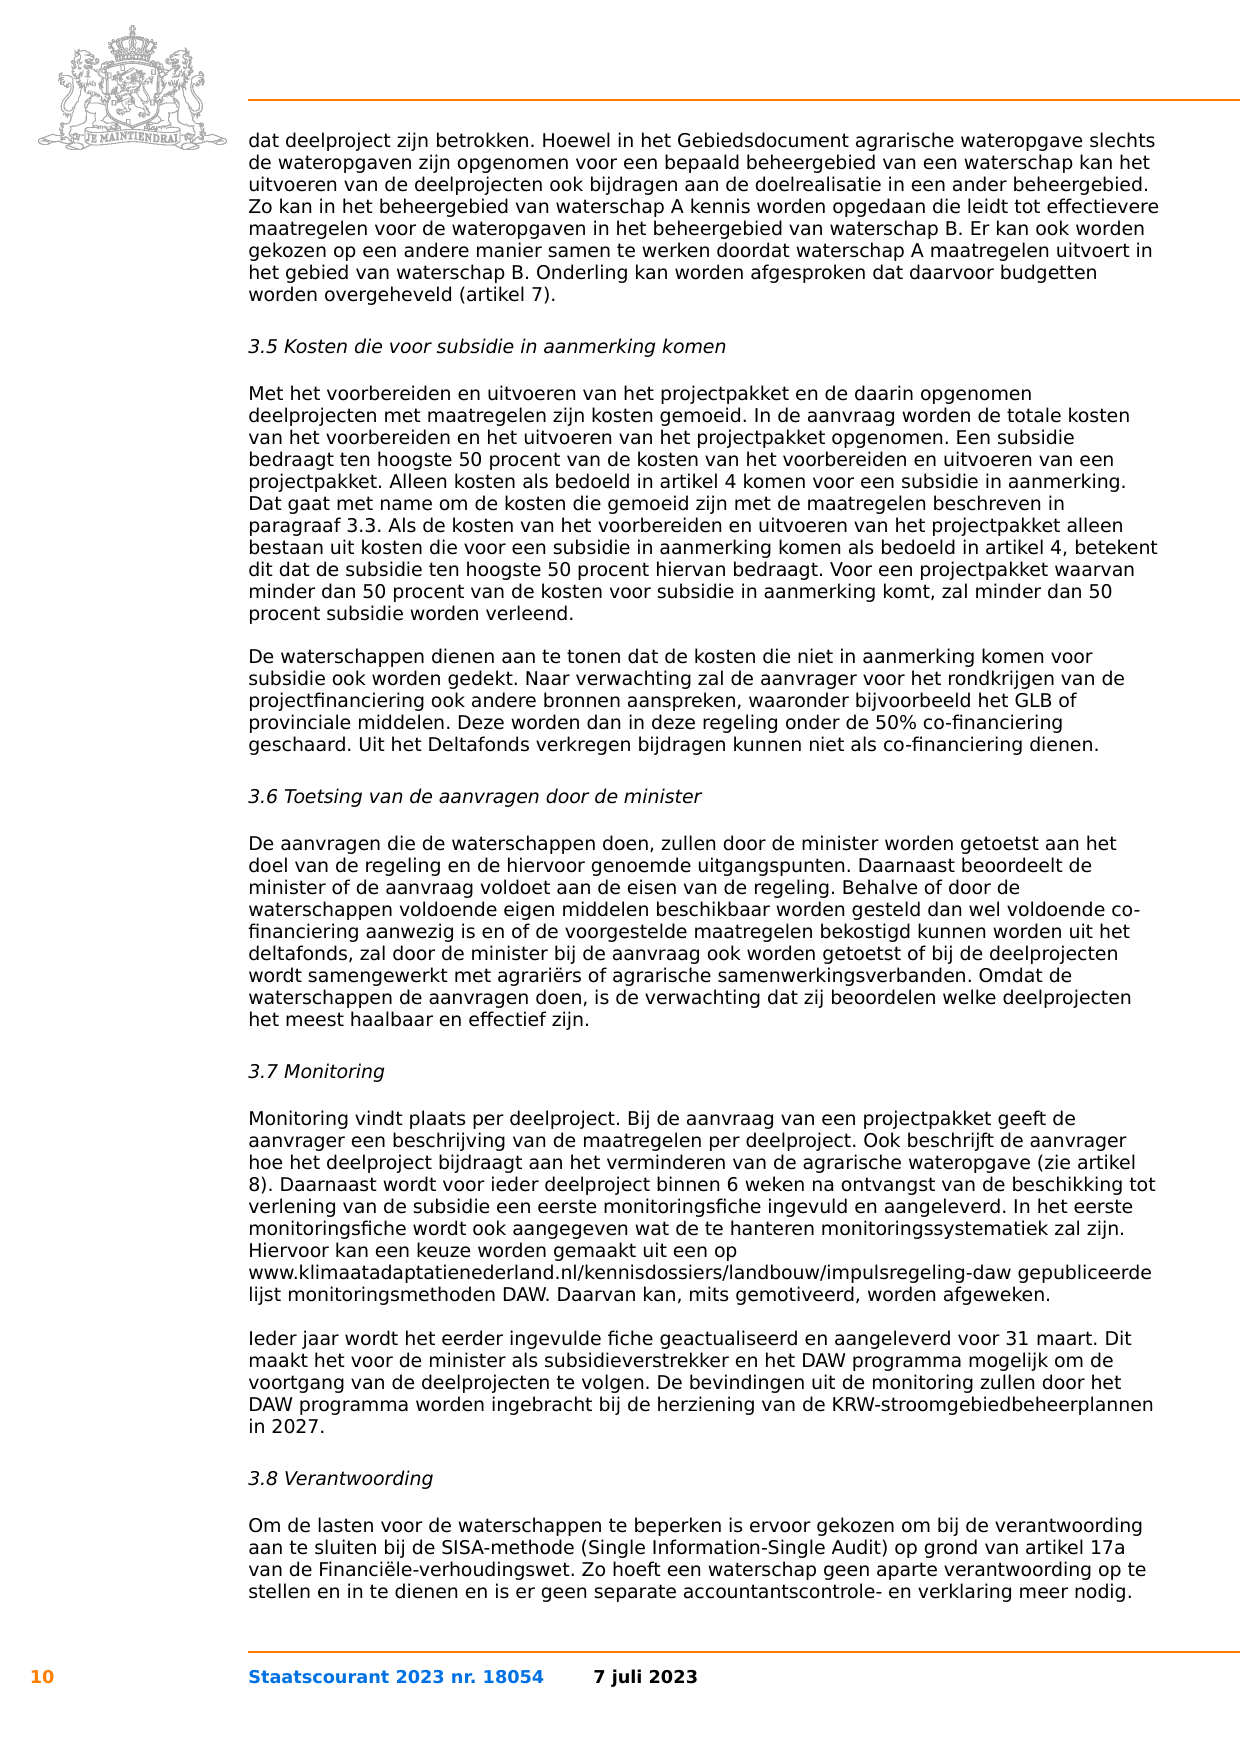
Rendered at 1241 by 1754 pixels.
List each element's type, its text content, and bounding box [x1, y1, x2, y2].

subtitle 3.5 Kosten die voor subsidie in aanmerking komen [248, 336, 1163, 358]
text Met het voorbereiden en uitvoeren van het projectpakket en de daarin opgenomen deelprojecten met maatregelen zijn kosten gemoeid. In de aanvraag worden de totale kosten van het voorbereiden en het uitvoeren van het projectpakket opgenomen. Een subsidie bedraagt ten hoogste 50 procent van de kosten van het voorbereiden en uitvoeren van een projectpakket. Alleen kosten als bedoeld in artikel 4 komen voor een subsidie in aanmerking. Dat gaat met name om de kosten die gemoeid zijn met de maatregelen beschreven in paragraaf 3.3. Als de kosten van het voorbereiden en uitvoeren van het projectpakket alleen bestaan uit kosten die voor een subsidie in aanmerking komen als bedoeld in artikel 4, betekent dit dat de subsidie ten hoogste 50 procent hiervan bedraagt. Voor een projectpakket waarvan minder dan 50 procent van de kosten voor subsidie in aanmerking komt, zal minder dan 50 procent subsidie worden verleend. [248, 383, 1163, 624]
subtitle 3.7 Monitoring [248, 1061, 1163, 1083]
subtitle 3.8 Verantwoording [248, 1468, 1163, 1489]
subtitle 3.6 Toetsing van de aanvragen door de minister [248, 786, 1163, 808]
text De waterschappen dienen aan te tonen dat de kosten die niet in aanmerking komen voor subsidie ook worden gedekt. Naar verwachting zal de aanvrager voor het rondkrijgen van de projectfinanciering ook andere bronnen aanspreken, waaronder bijvoorbeeld het GLB of provinciale middelen. Deze worden dan in deze regeling onder de 50% co-financiering geschaard. Uit het Deltafonds verkregen bijdragen kunnen niet als co-financiering dienen. [248, 646, 1163, 756]
text Om de lasten voor de waterschappen te beperken is ervoor gekozen om bij de verantwoording aan te sluiten bij de SISA-methode (Single Information-Single Audit) op grond van artikel 17a van de Financiële-verhoudingswet. Zo hoeft een waterschap geen aparte verantwoording op te stellen en in te dienen en is er geen separate accountantscontrole- en verklaring meer nodig. [248, 1514, 1163, 1602]
text dat deelproject zijn betrokken. Hoewel in het Gebiedsdocument agrarische wateropgave slechts de wateropgaven zijn opgenomen voor een bepaald beheergebied van een waterschap kan het uitvoeren van de deelprojecten ook bijdragen aan de doelrealisatie in een ander beheergebied. Zo kan in het beheergebied van waterschap A kennis worden opgedaan die leidt tot effectievere maatregelen voor de wateropgaven in het beheergebied van waterschap B. Er kan ook worden gekozen op een andere manier samen te werken doordat waterschap A maatregelen uitvoert in het gebied van waterschap B. Onderling kan worden afgesproken dat daarvoor budgetten worden overgeheveld (artikel 7). [248, 130, 1163, 306]
picture [38, 25, 227, 150]
text De aanvragen die de waterschappen doen, zullen door de minister worden getoetst aan het doel van de regeling en de hiervoor genoemde uitgangspunten. Daarnaast beoordeelt de minister of de aanvraag voldoet aan de eisen van de regeling. Behalve of door de waterschappen voldoende eigen middelen beschikbaar worden gesteld dan wel voldoende co-financiering aanwezig is en of de voorgestelde maatregelen bekostigd kunnen worden uit het deltafonds, zal door de minister bij de aanvraag ook worden getoetst of bij de deelprojecten wordt samengewerkt met agrariërs of agrarische samenwerkingsverbanden. Omdat de waterschappen de aanvragen doen, is de verwachting dat zij beoordelen welke deelprojecten het meest haalbaar en effectief zijn. [248, 833, 1163, 1031]
text Ieder jaar wordt het eerder ingevulde fiche geactualiseerd en aangeleverd voor 31 maart. Dit maakt het voor de minister als subsidieverstrekker en het DAW programma mogelijk om de voortgang van de deelprojecten te volgen. De bevindingen uit de monitoring zullen door het DAW programma worden ingebracht bij de herziening van de KRW-stroomgebiedbeheerplannen in 2027. [248, 1328, 1163, 1438]
text Monitoring vindt plaats per deelproject. Bij de aanvraag van een projectpakket geeft de aanvrager een beschrijving van de maatregelen per deelproject. Ook beschrijft de aanvrager hoe het deelproject bijdraagt aan het verminderen van de agrarische wateropgave (zie artikel 8). Daarnaast wordt voor ieder deelproject binnen 6 weken na ontvangst van de beschikking tot verlening van de subsidie een eerste monitoringsfiche ingevuld en aangeleverd. In het eerste monitoringsfiche wordt ook aangegeven wat de te hanteren monitoringssystematiek zal zijn. Hiervoor kan een keuze worden gemaakt uit een op www.klimaatadaptatienederland.nl/kennisdossiers/landbouw/impulsregeling-daw gepubliceerde lijst monitoringsmethoden DAW. Daarvan kan, mits gemotiveerd, worden afgeweken. [248, 1108, 1163, 1306]
